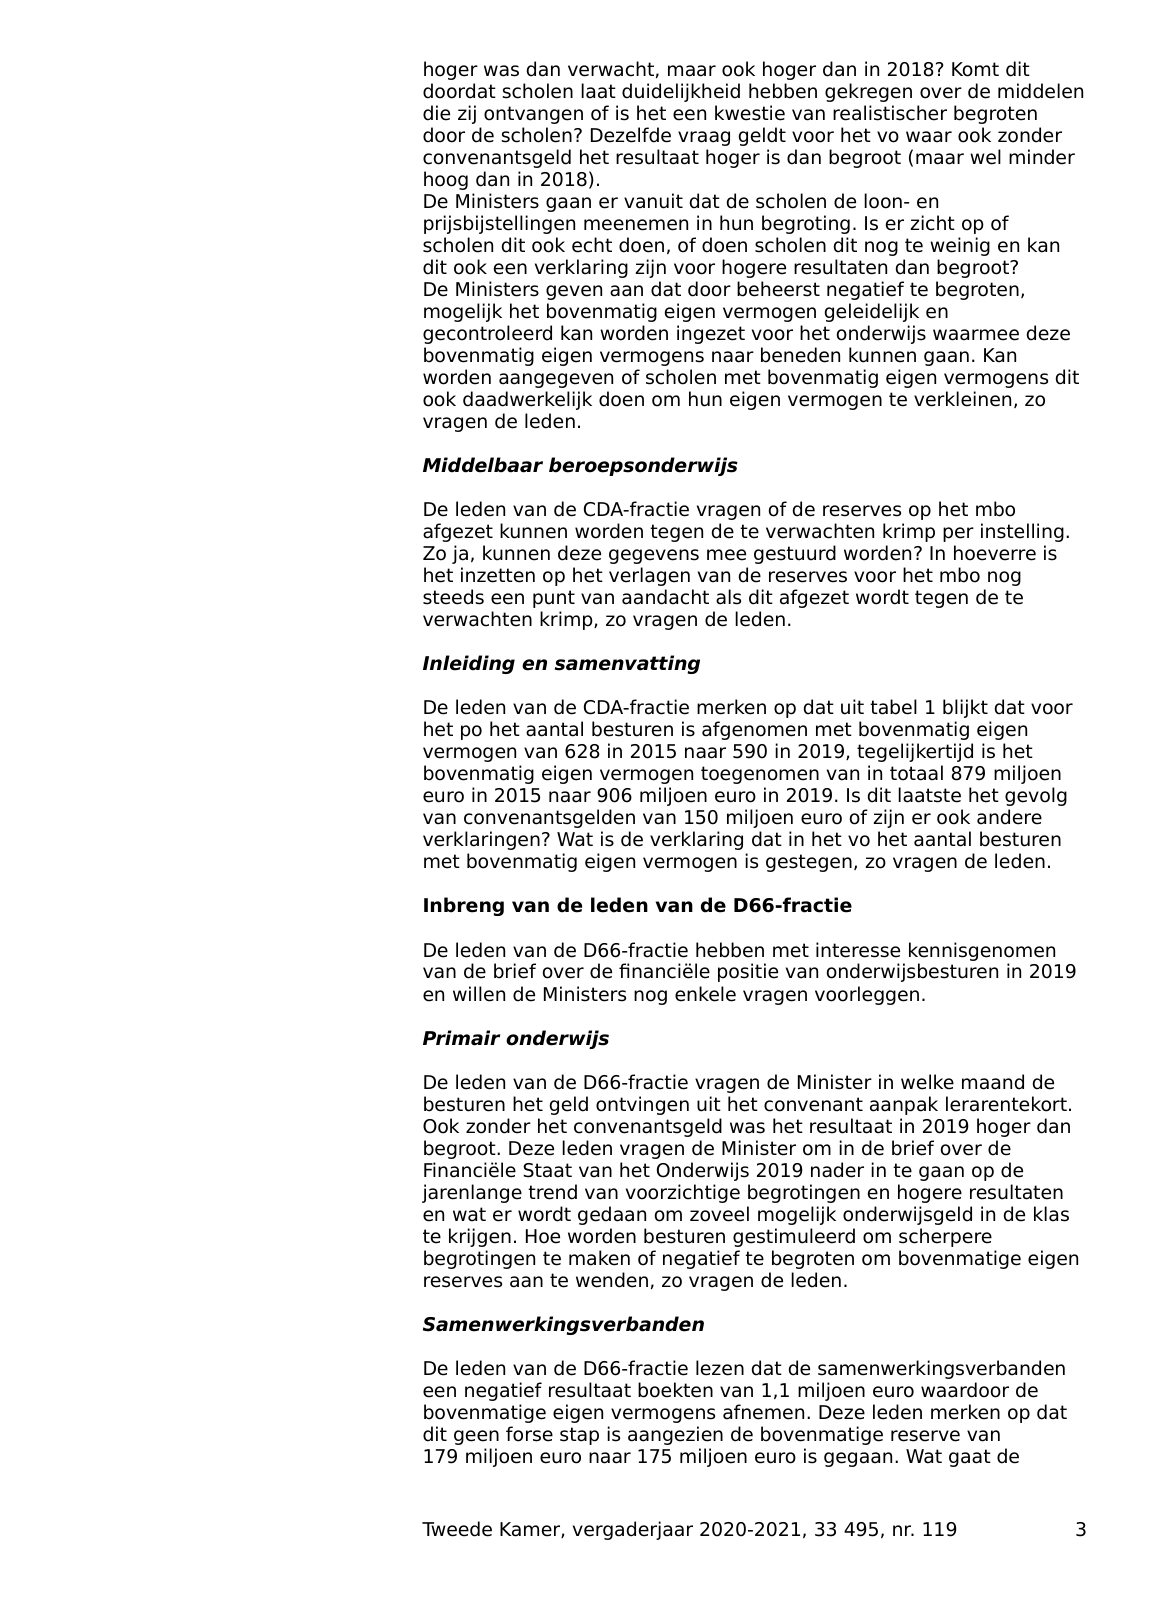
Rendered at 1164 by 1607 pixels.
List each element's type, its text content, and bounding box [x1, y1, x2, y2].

text De leden van de D66-fractie vragen de Minister in welke maand de besturen het geld ontvingen uit het convenant aanpak lerarentekort. Ook zonder het convenantsgeld was het resultaat in 2019 hoger dan begroot. Deze leden vragen de Minister om in de brief over de Financiële Staat van het Onderwijs 2019 nader in te gaan op de jarenlange trend van voorzichtige begrotingen en hogere resultaten en wat er wordt gedaan om zoveel mogelijk onderwijsgeld in de klas te krijgen. Hoe worden besturen gestimuleerd om scherpere begrotingen te maken of negatief te begroten om bovenmatige eigen reserves aan te wenden, zo vragen de leden. [422, 1072, 1087, 1292]
text De leden van de D66-fractie hebben met interesse kennisgenomen van de brief over de financiële positie van onderwijsbesturen in 2019 en willen de Ministers nog enkele vragen voorleggen. [422, 939, 1087, 1005]
text hoger was dan verwacht, maar ook hoger dan in 2018? Komt dit doordat scholen laat duidelijkheid hebben gekregen over de middelen die zij ontvangen of is het een kwestie van realistischer begroten door de scholen? Dezelfde vraag geldt voor het vo waar ook zonder convenantsgeld het resultaat hoger is dan begroot (maar wel minder hoog dan in 2018). [422, 59, 1087, 191]
text De leden van de CDA-fractie vragen of de reserves op het mbo afgezet kunnen worden tegen de te verwachten krimp per instelling. Zo ja, kunnen deze gegevens mee gestuurd worden? In hoeverre is het inzetten op het verlagen van de reserves voor het mbo nog steeds een punt van aandacht als dit afgezet wordt tegen de te verwachten krimp, zo vragen de leden. [422, 499, 1087, 631]
subtitle Inbreng van de leden van de D66-fractie [422, 895, 1087, 917]
subtitle Inleiding en samenvatting [422, 653, 1087, 675]
text De Ministers geven aan dat door beheerst negatief te begroten, mogelijk het bovenmatig eigen vermogen geleidelijk en gecontroleerd kan worden ingezet voor het onderwijs waarmee deze bovenmatig eigen vermogens naar beneden kunnen gaan. Kan worden aangegeven of scholen met bovenmatig eigen vermogens dit ook daadwerkelijk doen om hun eigen vermogen te verkleinen, zo vragen de leden. [422, 279, 1087, 433]
subtitle Samenwerkingsverbanden [422, 1314, 1087, 1336]
text De leden van de D66-fractie lezen dat de samenwerkingsverbanden een negatief resultaat boekten van 1,1 miljoen euro waardoor de bovenmatige eigen vermogens afnemen. Deze leden merken op dat dit geen forse stap is aangezien de bovenmatige reserve van 179 miljoen euro naar 175 miljoen euro is gegaan. Wat gaat de [422, 1358, 1087, 1468]
text De leden van de CDA-fractie merken op dat uit tabel 1 blijkt dat voor het po het aantal besturen is afgenomen met bovenmatig eigen vermogen van 628 in 2015 naar 590 in 2019, tegelijkertijd is het bovenmatig eigen vermogen toegenomen van in totaal 879 miljoen euro in 2015 naar 906 miljoen euro in 2019. Is dit laatste het gevolg van convenantsgelden van 150 miljoen euro of zijn er ook andere verklaringen? Wat is de verklaring dat in het vo het aantal besturen met bovenmatig eigen vermogen is gestegen, zo vragen de leden. [422, 697, 1087, 873]
subtitle Primair onderwijs [422, 1028, 1087, 1049]
subtitle Middelbaar beroepsonderwijs [422, 455, 1087, 477]
text De Ministers gaan er vanuit dat de scholen de loon- en prijsbijstellingen meenemen in hun begroting. Is er zicht op of scholen dit ook echt doen, of doen scholen dit nog te weinig en kan dit ook een verklaring zijn voor hogere resultaten dan begroot? [422, 191, 1087, 279]
